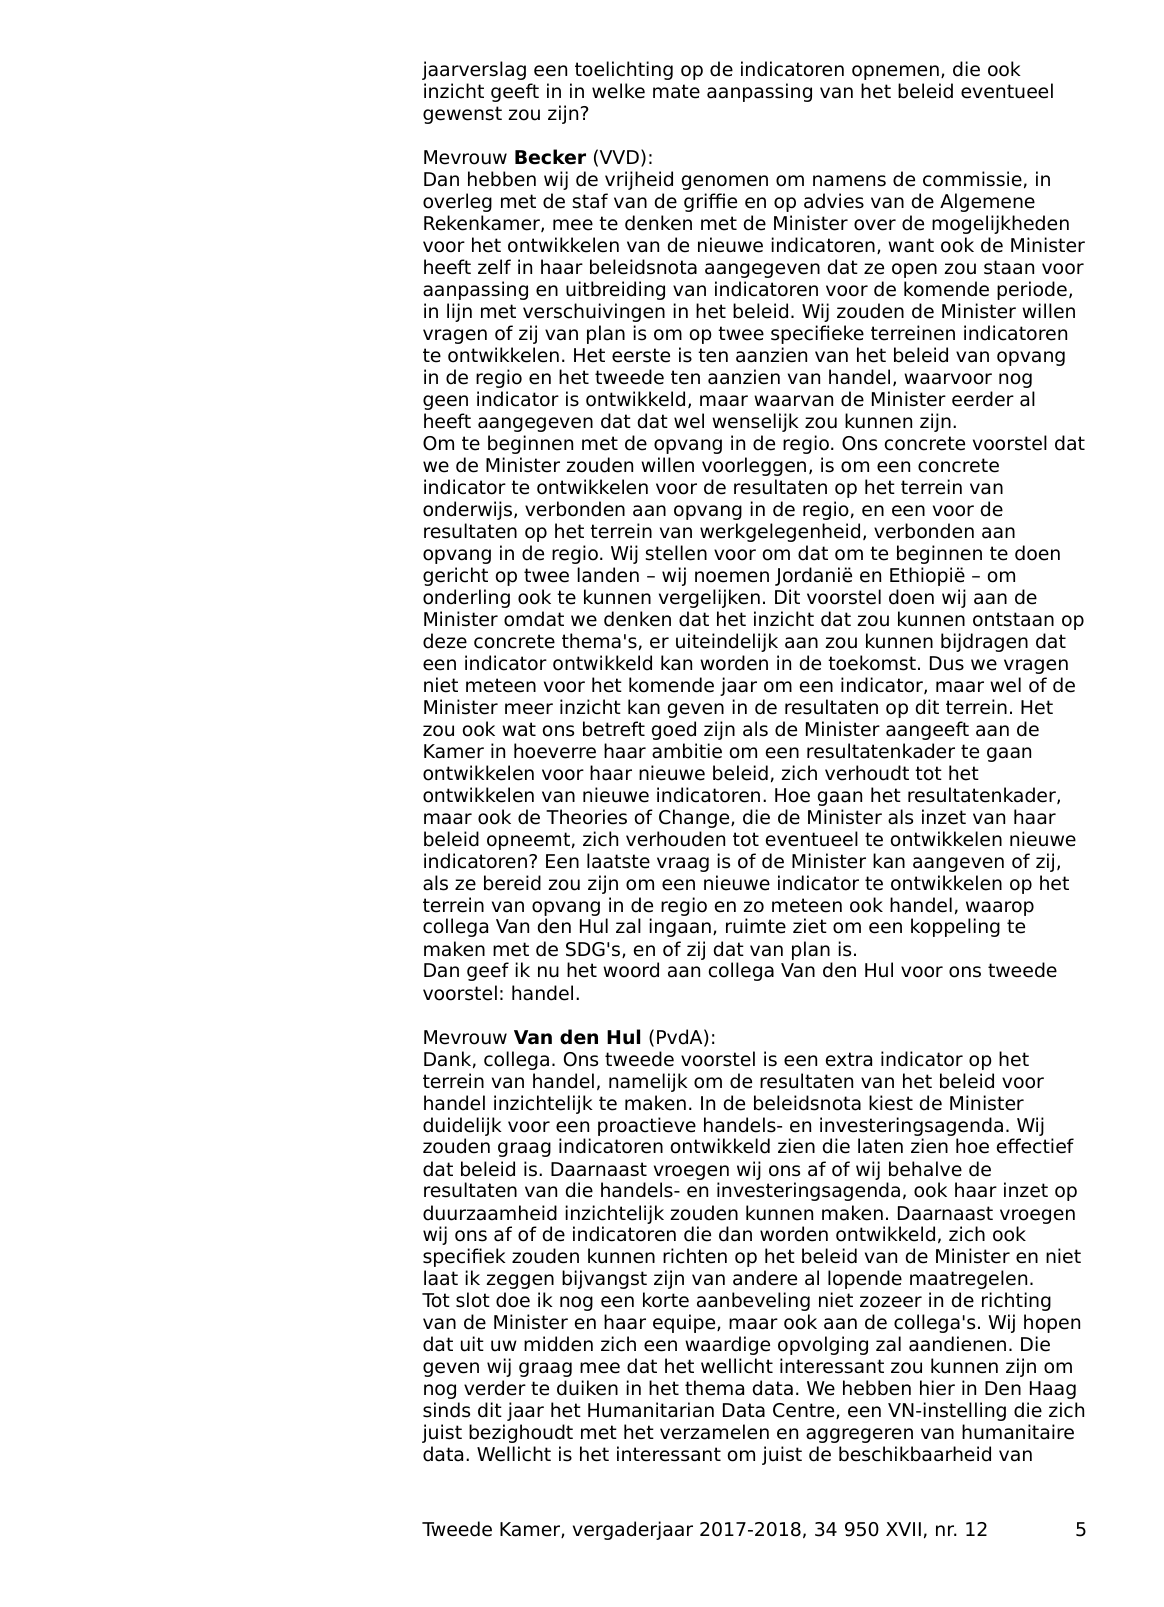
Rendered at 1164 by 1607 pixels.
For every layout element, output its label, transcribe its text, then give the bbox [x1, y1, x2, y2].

text jaarverslag een toelichting op de indicatoren opnemen, die ook inzicht geeft in in welke mate aanpassing van het beleid eventueel gewenst zou zijn? [422, 59, 1087, 125]
text Tot slot doe ik nog een korte aanbeveling niet zozeer in de richting van de Minister en haar equipe, maar ook aan de collega's. Wij hopen dat uit uw midden zich een waardige opvolging zal aandienen. Die geven wij graag mee dat het wellicht interessant zou kunnen zijn om nog verder te duiken in het thema data. We hebben hier in Den Haag sinds dit jaar het Humanitarian Data Centre, een VN-instelling die zich juist bezighoudt met het verzamelen en aggregeren van humanitaire data. Wellicht is het interessant om juist de beschikbaarheid van [422, 1290, 1087, 1466]
text Mevrouw Becker (VVD): [422, 147, 1087, 169]
text Om te beginnen met de opvang in de regio. Ons concrete voorstel dat we de Minister zouden willen voorleggen, is om een concrete indicator te ontwikkelen voor de resultaten op het terrein van onderwijs, verbonden aan opvang in de regio, en een voor de resultaten op het terrein van werkgelegenheid, verbonden aan opvang in de regio. Wij stellen voor om dat om te beginnen te doen gericht op twee landen – wij noemen Jordanië en Ethiopië – om onderling ook te kunnen vergelijken. Dit voorstel doen wij aan de Minister omdat we denken dat het inzicht dat zou kunnen ontstaan op deze concrete thema's, er uiteindelijk aan zou kunnen bijdragen dat een indicator ontwikkeld kan worden in de toekomst. Dus we vragen niet meteen voor het komende jaar om een indicator, maar wel of de Minister meer inzicht kan geven in de resultaten op dit terrein. Het zou ook wat ons betreft goed zijn als de Minister aangeeft aan de Kamer in hoeverre haar ambitie om een resultatenkader te gaan ontwikkelen voor haar nieuwe beleid, zich verhoudt tot het ontwikkelen van nieuwe indicatoren. Hoe gaan het resultatenkader, maar ook de Theories of Change, die de Minister als inzet van haar beleid opneemt, zich verhouden tot eventueel te ontwikkelen nieuwe indicatoren? Een laatste vraag is of de Minister kan aangeven of zij, als ze bereid zou zijn om een nieuwe indicator te ontwikkelen op het terrein van opvang in de regio en zo meteen ook handel, waarop collega Van den Hul zal ingaan, ruimte ziet om een koppeling te maken met de SDG's, en of zij dat van plan is. [422, 433, 1087, 960]
text Dan geef ik nu het woord aan collega Van den Hul voor ons tweede voorstel: handel. [422, 960, 1087, 1004]
text Mevrouw Van den Hul (PvdA): [422, 1027, 1087, 1048]
text Dank, collega. Ons tweede voorstel is een extra indicator op het terrein van handel, namelijk om de resultaten van het beleid voor handel inzichtelijk te maken. In de beleidsnota kiest de Minister duidelijk voor een proactieve handels- en investeringsagenda. Wij zouden graag indicatoren ontwikkeld zien die laten zien hoe effectief dat beleid is. Daarnaast vroegen wij ons af of wij behalve de resultaten van die handels- en investeringsagenda, ook haar inzet op duurzaamheid inzichtelijk zouden kunnen maken. Daarnaast vroegen wij ons af of de indicatoren die dan worden ontwikkeld, zich ook specifiek zouden kunnen richten op het beleid van de Minister en niet laat ik zeggen bijvangst zijn van andere al lopende maatregelen. [422, 1048, 1087, 1290]
text Dan hebben wij de vrijheid genomen om namens de commissie, in overleg met de staf van de griffie en op advies van de Algemene Rekenkamer, mee te denken met de Minister over de mogelijkheden voor het ontwikkelen van de nieuwe indicatoren, want ook de Minister heeft zelf in haar beleidsnota aangegeven dat ze open zou staan voor aanpassing en uitbreiding van indicatoren voor de komende periode, in lijn met verschuivingen in het beleid. Wij zouden de Minister willen vragen of zij van plan is om op twee specifieke terreinen indicatoren te ontwikkelen. Het eerste is ten aanzien van het beleid van opvang in de regio en het tweede ten aanzien van handel, waarvoor nog geen indicator is ontwikkeld, maar waarvan de Minister eerder al heeft aangegeven dat dat wel wenselijk zou kunnen zijn. [422, 169, 1087, 433]
